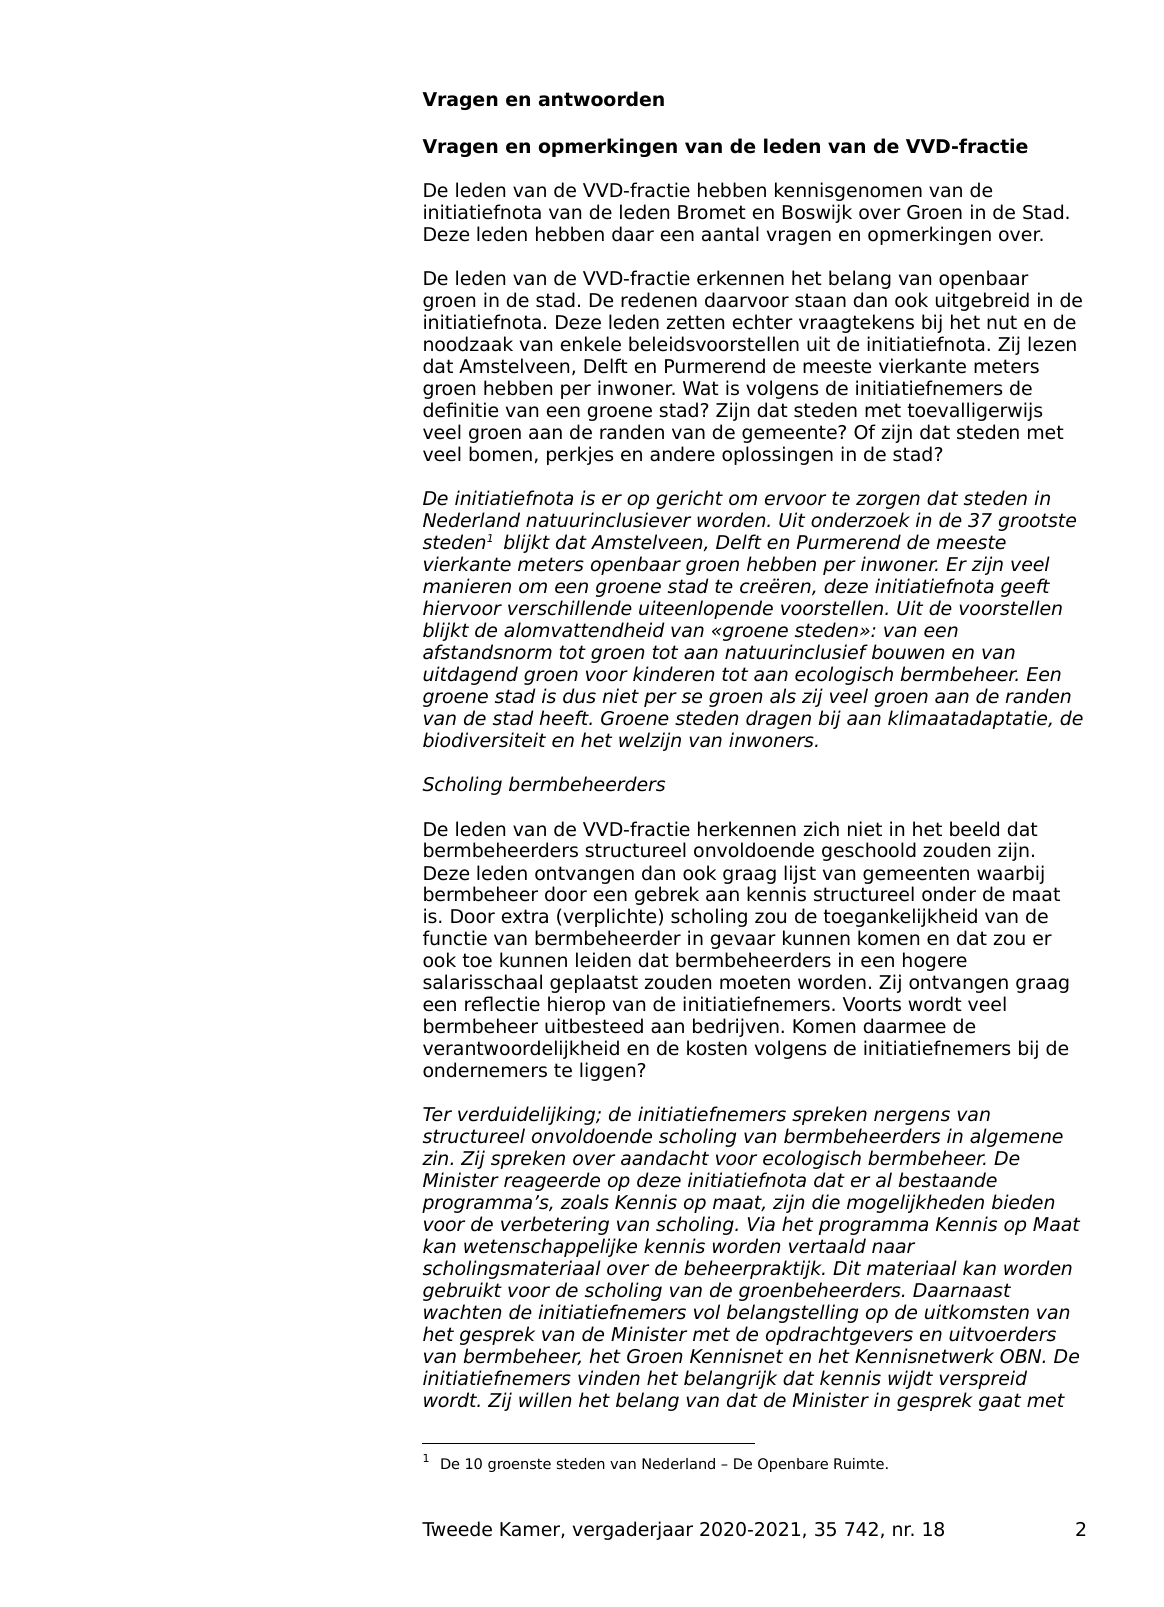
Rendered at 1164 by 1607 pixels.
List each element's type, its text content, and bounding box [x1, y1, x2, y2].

text De initiatiefnota is er op gericht om ervoor te zorgen dat steden in Nederland natuurinclusiever worden. Uit onderzoek in de 37 grootste steden blijkt dat Amstelveen, Delft en Purmerend de meeste vierkante meters openbaar groen hebben per inwoner. Er zijn veel manieren om een groene stad te creëren, deze initiatiefnota geeft hiervoor verschillende uiteenlopende voorstellen. Uit de voorstellen blijkt de alomvattendheid van «groene steden»: van een afstandsnorm tot groen tot aan natuurinclusief bouwen en van uitdagend groen voor kinderen tot aan ecologisch bermbeheer. Een groene stad is dus niet per se groen als zij veel groen aan de randen van de stad heeft. Groene steden dragen bij aan klimaatadaptatie, de biodiversiteit en het welzijn van inwoners. [422, 488, 1087, 752]
text De 10 groenste steden van Nederland – De Openbare Ruimte. [422, 1452, 1087, 1474]
subtitle Scholing bermbeheerders [422, 774, 1087, 796]
text De leden van de VVD-fractie erkennen het belang van openbaar groen in de stad. De redenen daarvoor staan dan ook uitgebreid in de initiatiefnota. Deze leden zetten echter vraagtekens bij het nut en de noodzaak van enkele beleidsvoorstellen uit de initiatiefnota. Zij lezen dat Amstelveen, Delft en Purmerend de meeste vierkante meters groen hebben per inwoner. Wat is volgens de initiatiefnemers de definitie van een groene stad? Zijn dat steden met toevalligerwijs veel groen aan de randen van de gemeente? Of zijn dat steden met veel bomen, perkjes en andere oplossingen in de stad? [422, 268, 1087, 466]
text De leden van de VVD-fractie herkennen zich niet in het beeld dat bermbeheerders structureel onvoldoende geschoold zouden zijn. Deze leden ontvangen dan ook graag lijst van gemeenten waarbij bermbeheer door een gebrek aan kennis structureel onder de maat is. Door extra (verplichte) scholing zou de toegankelijkheid van de functie van bermbeheerder in gevaar kunnen komen en dat zou er ook toe kunnen leiden dat bermbeheerders in een hogere salarisschaal geplaatst zouden moeten worden. Zij ontvangen graag een reflectie hierop van de initiatiefnemers. Voorts wordt veel bermbeheer uitbesteed aan bedrijven. Komen daarmee de verantwoordelijkheid en de kosten volgens de initiatiefnemers bij de ondernemers te liggen? [422, 818, 1087, 1082]
subtitle Vragen en antwoorden [422, 89, 1087, 111]
subtitle Vragen en opmerkingen van de leden van de VVD-fractie [422, 136, 1087, 158]
text De leden van de VVD-fractie hebben kennisgenomen van de initiatiefnota van de leden Bromet en Boswijk over Groen in de Stad. Deze leden hebben daar een aantal vragen en opmerkingen over. [422, 180, 1087, 246]
text Ter verduidelijking; de initiatiefnemers spreken nergens van structureel onvoldoende scholing van bermbeheerders in algemene zin. Zij spreken over aandacht voor ecologisch bermbeheer. De Minister reageerde op deze initiatiefnota dat er al bestaande programma’s, zoals Kennis op maat, zijn die mogelijkheden bieden voor de verbetering van scholing. Via het programma Kennis op Maat kan wetenschappelijke kennis worden vertaald naar scholingsmateriaal over de beheerpraktijk. Dit materiaal kan worden gebruikt voor de scholing van de groenbeheerders. Daarnaast wachten de initiatiefnemers vol belangstelling op de uitkomsten van het gesprek van de Minister met de opdrachtgevers en uitvoerders van bermbeheer, het Groen Kennisnet en het Kennisnetwerk OBN. De initiatiefnemers vinden het belangrijk dat kennis wijdt verspreid wordt. Zij willen het belang van dat de Minister in gesprek gaat met [422, 1104, 1087, 1412]
